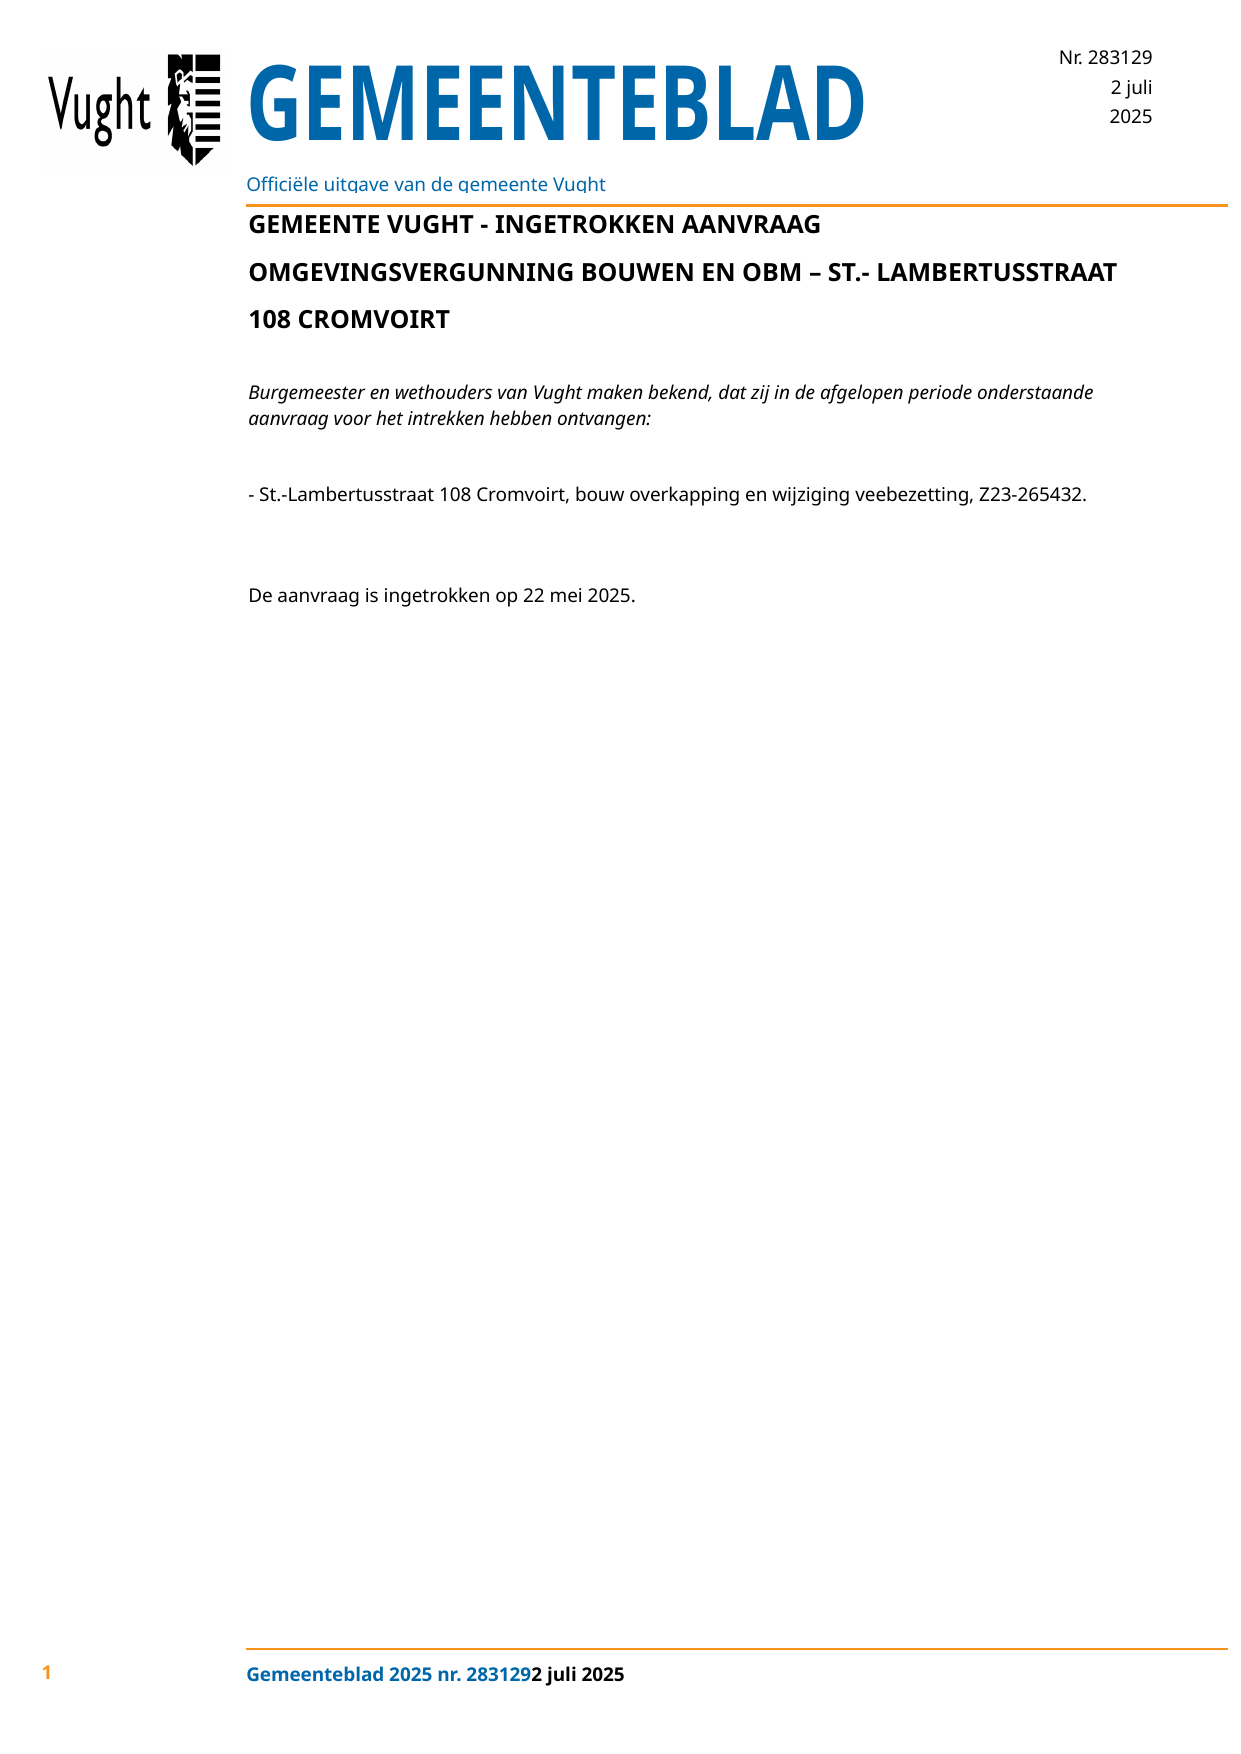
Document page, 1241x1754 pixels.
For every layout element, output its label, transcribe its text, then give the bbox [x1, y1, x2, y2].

text De aanvraag is ingetrokken op 22 mei 2025. [248, 582, 1152, 607]
text Burgemeester en wethouders van Vught maken bekend, dat zij in de afgelopen periode onderstaande aanvraag voor het intrekken hebben ontvangen: [248, 379, 1152, 431]
text - St.-Lambertusstraat 108 Cromvoirt, bouw overkapping en wijziging veebezetting, Z23-265432. [248, 481, 1152, 507]
picture [41, 47, 231, 172]
text GEMEENTE VUGHT - INGETROKKEN AANVRAAG OMGEVINGSVERGUNNING BOUWEN EN OBM – ST.- LAMBERTUSSTRAAT 108 CROMVOIRT [248, 207, 1152, 336]
